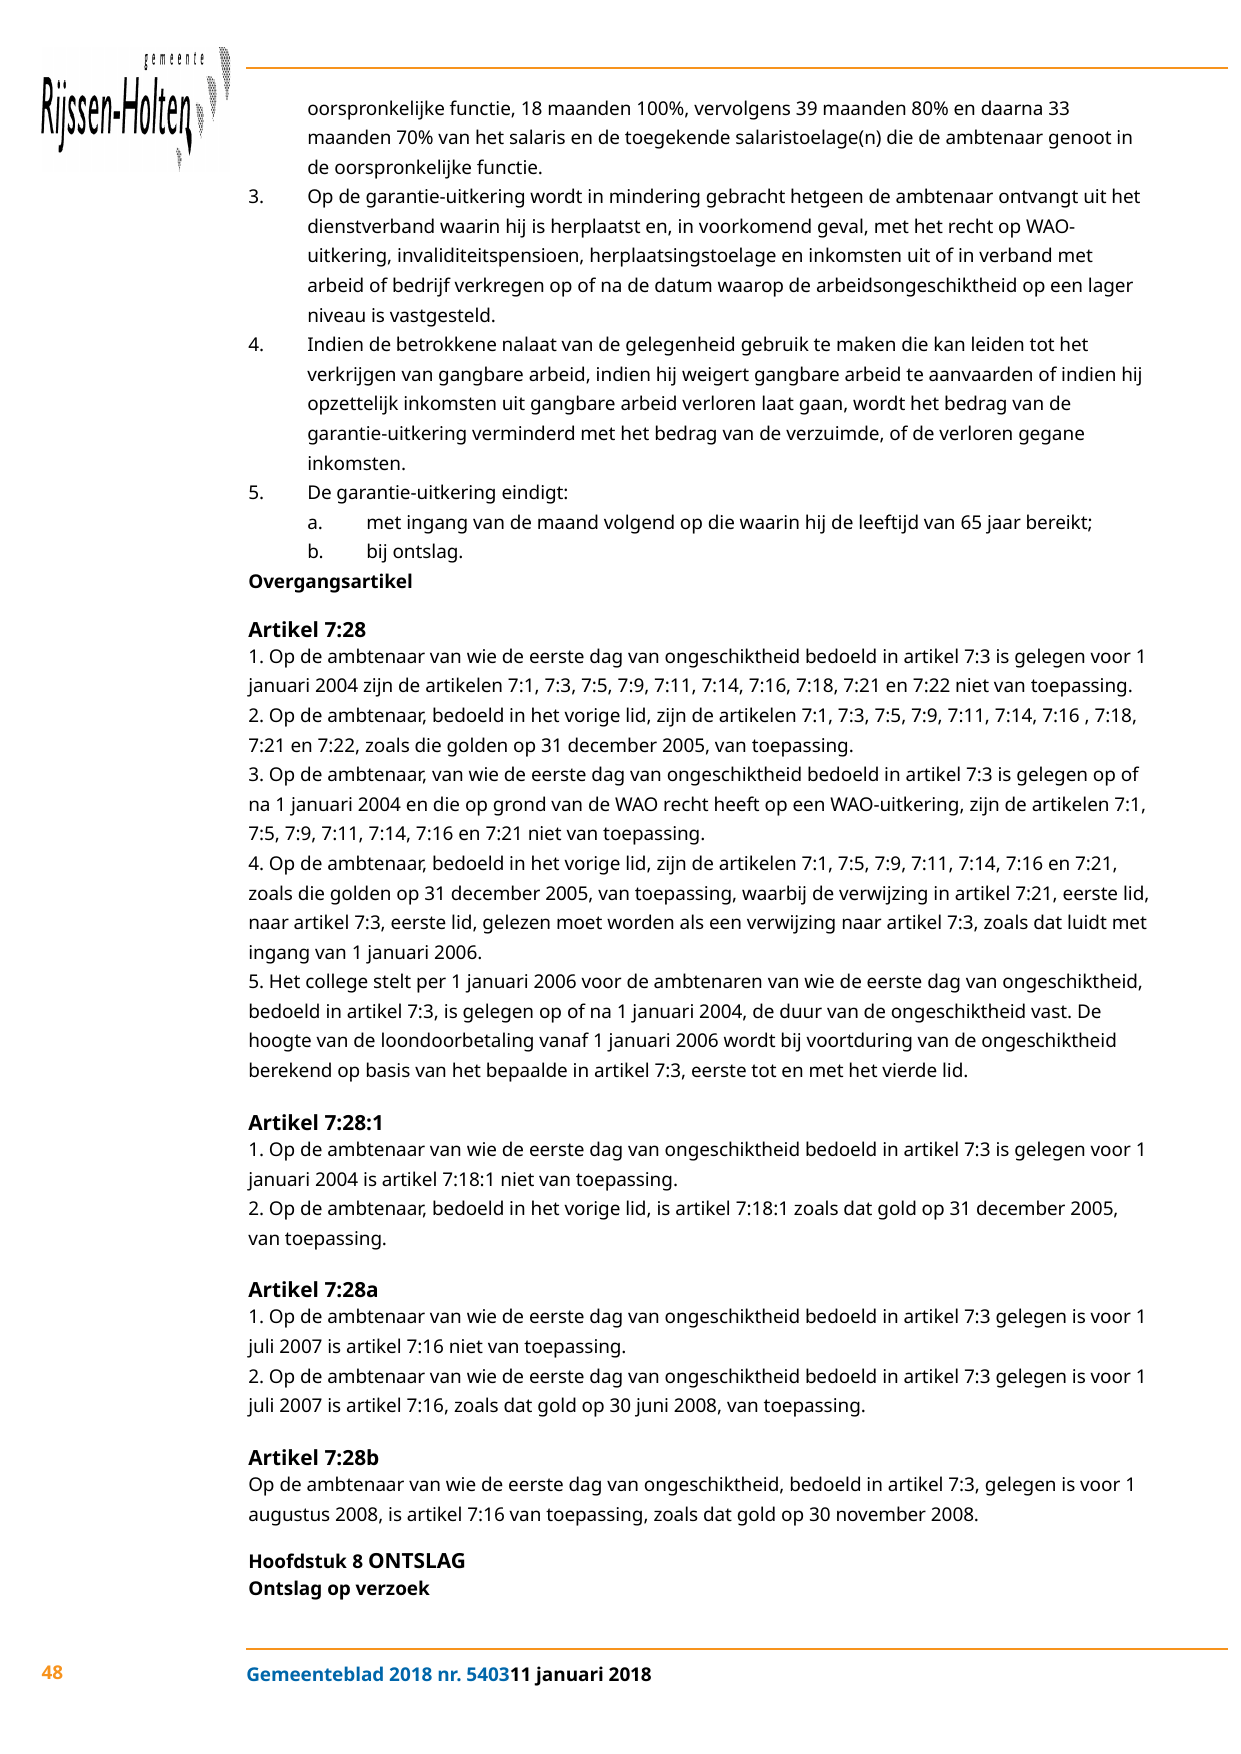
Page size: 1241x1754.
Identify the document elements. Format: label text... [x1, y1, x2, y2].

text Artikel 7:28 [248, 615, 1152, 643]
picture [41, 47, 231, 172]
text Artikel 7:28:1 [248, 1108, 1152, 1136]
text 5. Het college stelt per 1 januari 2006 voor de ambtenaren van wie de eerste dag van ongeschiktheid, bedoeld in artikel 7:3, is gelegen op of na 1 januari 2004, de duur van de ongeschiktheid vast. De hoogte van de loondoorbetaling vanaf 1 januari 2006 wordt bij voortduring van de ongeschiktheid berekend op basis van het bepaalde in artikel 7:3, eerste tot en met het vierde lid. [248, 968, 1152, 1083]
text Ontslag op verzoek [248, 1575, 1152, 1601]
text Op de ambtenaar van wie de eerste dag van ongeschiktheid, bedoeld in artikel 7:3, gelegen is voor 1 augustus 2008, is artikel 7:16 van toepassing, zoals dat gold op 30 november 2008. [248, 1471, 1152, 1527]
text 2. Op de ambtenaar, bedoeld in het vorige lid, is artikel 7:18:1 zoals dat gold op 31 december 2005, van toepassing. [248, 1195, 1152, 1251]
text 2. Op de ambtenaar van wie de eerste dag van ongeschiktheid bedoeld in artikel 7:3 gelegen is voor 1 juli 2007 is artikel 7:16, zoals dat gold op 30 juni 2008, van toepassing. [248, 1363, 1152, 1418]
text Hoofdstuk 8 ONTSLAG [248, 1547, 1152, 1575]
list Indien de betrokkene nalaat van de gelegenheid gebruik te maken die kan leiden tot het verkrijgen van gangbare arbeid, indien hij weigert gangbare arbeid te aanvaarden of indien hij opzettelijk inkomsten uit gangbare arbeid verloren laat gaan, wordt het bedrag van de garantie-uitkering verminderd met het bedrag van de verzuimde, of de verloren gegane inkomsten. [248, 331, 1152, 476]
list Op de garantie-uitkering wordt in mindering gebracht hetgeen de ambtenaar ontvangt uit het dienstverband waarin hij is herplaatst en, in voorkomend geval, met het recht op WAO-uitkering, invaliditeitspensioen, herplaatsingstoelage en inkomsten uit of in verband met arbeid of bedrijf verkregen op of na de datum waarop de arbeidsongeschiktheid op een lager niveau is vastgesteld. [248, 183, 1152, 328]
text 1. Op de ambtenaar van wie de eerste dag van ongeschiktheid bedoeld in artikel 7:3 is gelegen voor 1 januari 2004 zijn de artikelen 7:1, 7:3, 7:5, 7:9, 7:11, 7:14, 7:16, 7:18, 7:21 en 7:22 niet van toepassing. [248, 643, 1152, 698]
text 4. Op de ambtenaar, bedoeld in het vorige lid, zijn de artikelen 7:1, 7:5, 7:9, 7:11, 7:14, 7:16 en 7:21, zoals die golden op 31 december 2005, van toepassing, waarbij de verwijzing in artikel 7:21, eerste lid, naar artikel 7:3, eerste lid, gelezen moet worden als een verwijzing naar artikel 7:3, zoals dat luidt met ingang van 1 januari 2006. [248, 850, 1152, 965]
list De garantie-uitkering eindigt: [248, 479, 1152, 505]
list met ingang van de maand volgend op die waarin hij de leeftijd van 65 jaar bereikt; [307, 509, 1152, 535]
text 3. Op de ambtenaar, van wie de eerste dag van ongeschiktheid bedoeld in artikel 7:3 is gelegen op of na 1 januari 2004 en die op grond van de WAO recht heeft op een WAO-uitkering, zijn de artikelen 7:1, 7:5, 7:9, 7:11, 7:14, 7:16 en 7:21 niet van toepassing. [248, 761, 1152, 846]
list bij ontslag. [307, 538, 1152, 564]
text 2. Op de ambtenaar, bedoeld in het vorige lid, zijn de artikelen 7:1, 7:3, 7:5, 7:9, 7:11, 7:14, 7:16 , 7:18, 7:21 en 7:22, zoals die golden op 31 december 2005, van toepassing. [248, 702, 1152, 758]
text Artikel 7:28b [248, 1443, 1152, 1471]
list oorspronkelijke functie, 18 maanden 100%, vervolgens 39 maanden 80% en daarna 33 maanden 70% van het salaris en de toegekende salaristoelage(n) die de ambtenaar genoot in de oorspronkelijke functie. [248, 95, 1152, 180]
text Overgangsartikel [248, 568, 1152, 594]
text 1. Op de ambtenaar van wie de eerste dag van ongeschiktheid bedoeld in artikel 7:3 is gelegen voor 1 januari 2004 is artikel 7:18:1 niet van toepassing. [248, 1136, 1152, 1191]
text 1. Op de ambtenaar van wie de eerste dag van ongeschiktheid bedoeld in artikel 7:3 gelegen is voor 1 juli 2007 is artikel 7:16 niet van toepassing. [248, 1304, 1152, 1359]
text Artikel 7:28a [248, 1275, 1152, 1304]
